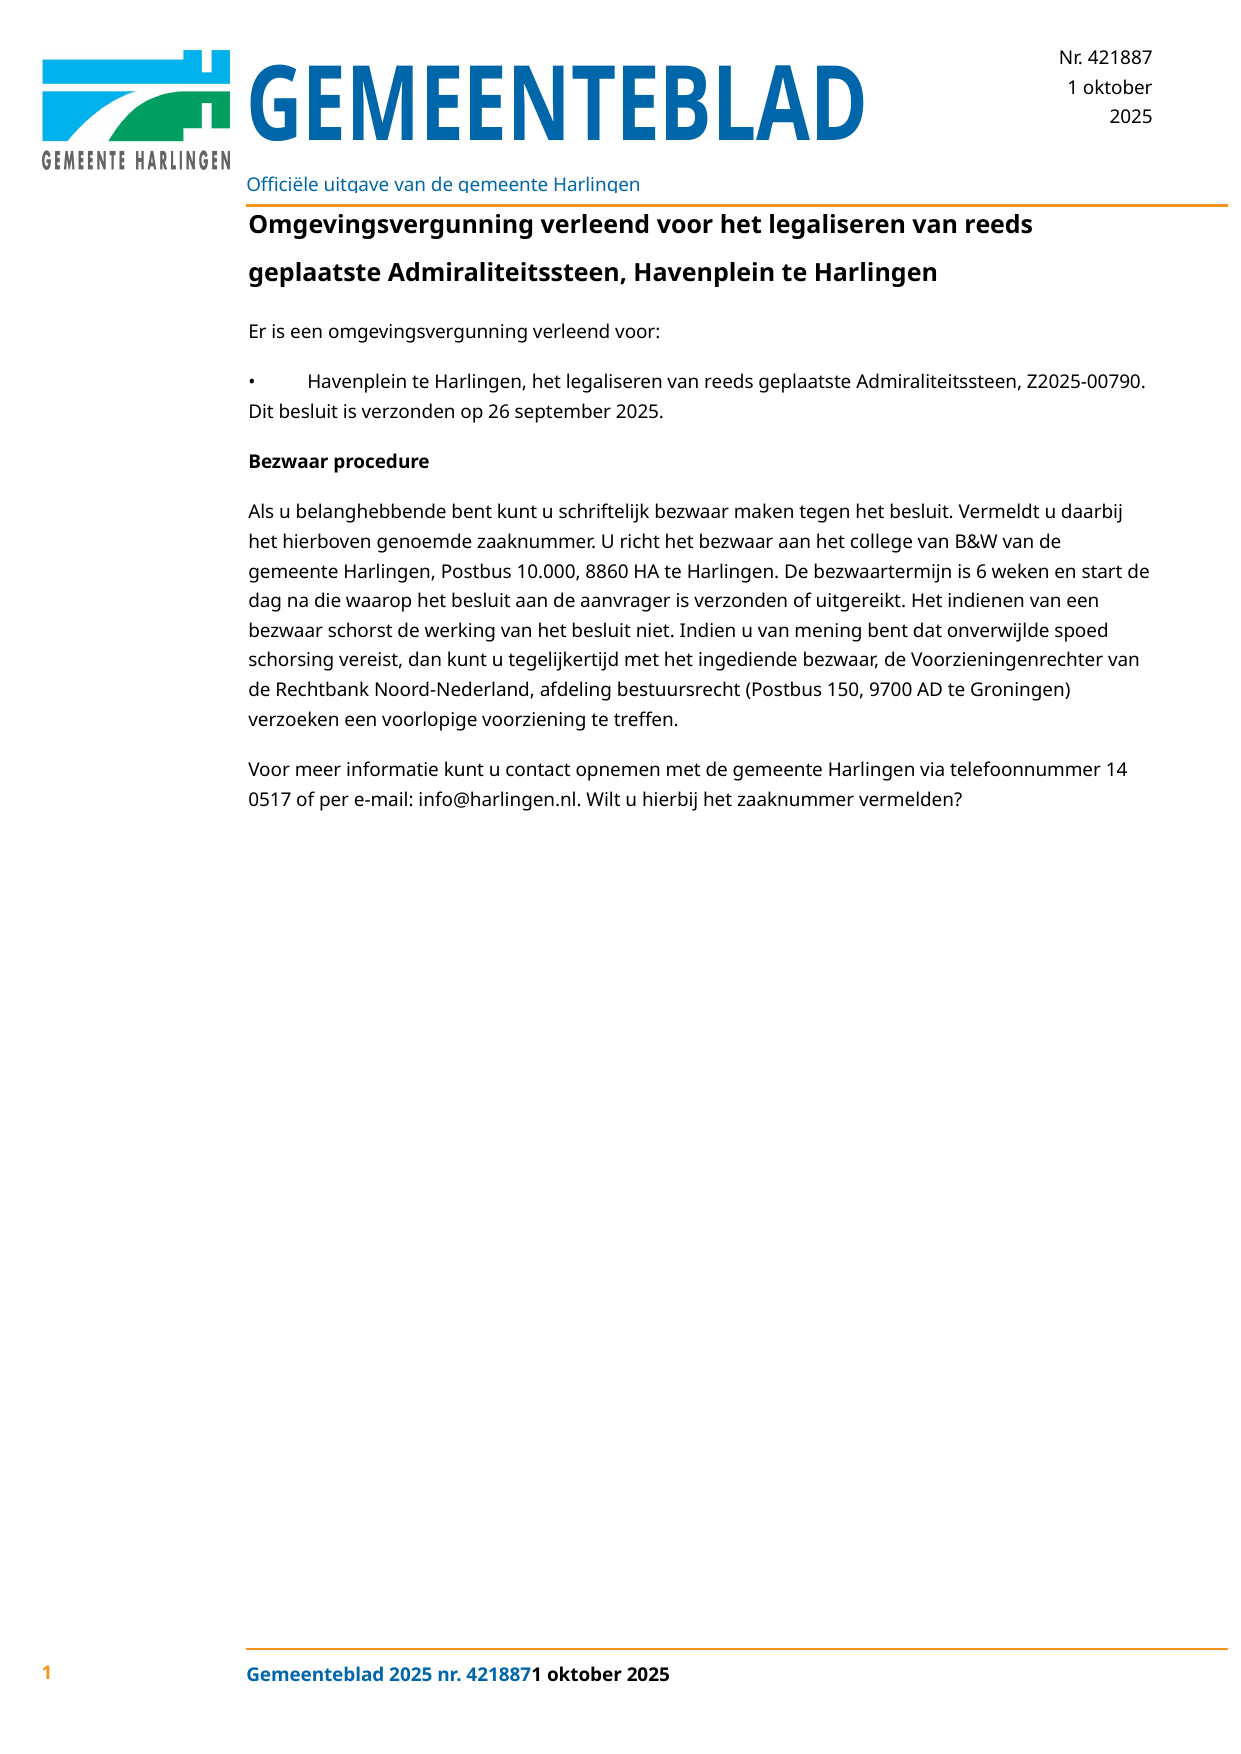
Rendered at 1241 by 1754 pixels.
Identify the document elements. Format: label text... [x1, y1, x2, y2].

list Havenplein te Harlingen, het legaliseren van reeds geplaatste Admiraliteitssteen, Z2025-00790. [248, 368, 1152, 394]
text Als u belanghebbende bent kunt u schriftelijk bezwaar maken tegen het besluit. Vermeldt u daarbij het hierboven genoemde zaaknummer. U richt het bezwaar aan het college van B&W van de gemeente Harlingen, Postbus 10.000, 8860 HA te Harlingen. De bezwaartermijn is 6 weken en start de dag na die waarop het besluit aan de aanvrager is verzonden of uitgereikt. Het indienen van een bezwaar schorst de werking van het besluit niet. Indien u van mening bent dat onverwijlde spoed schorsing vereist, dan kunt u tegelijkertijd met het ingediende bezwaar, de Voorzieningenrechter van de Rechtbank Noord-Nederland, afdeling bestuursrecht (Postbus 150, 9700 AD te Groningen) verzoeken een voorlopige voorziening te treffen. [248, 499, 1152, 732]
text Dit besluit is verzonden op 26 september 2025. [248, 398, 1152, 424]
text Er is een omgevingsvergunning verleend voor: [248, 318, 1152, 344]
text Bezwaar procedure [248, 448, 1152, 474]
text Omgevingsvergunning verleend voor het legaliseren van reeds geplaatste Admiraliteitssteen, Havenplein te Harlingen [248, 207, 1152, 288]
picture [41, 47, 231, 172]
text Voor meer informatie kunt u contact opnemen met de gemeente Harlingen via telefoonnummer 14 0517 of per e-mail: info@harlingen.nl. Wilt u hierbij het zaaknummer vermelden? [248, 756, 1152, 812]
